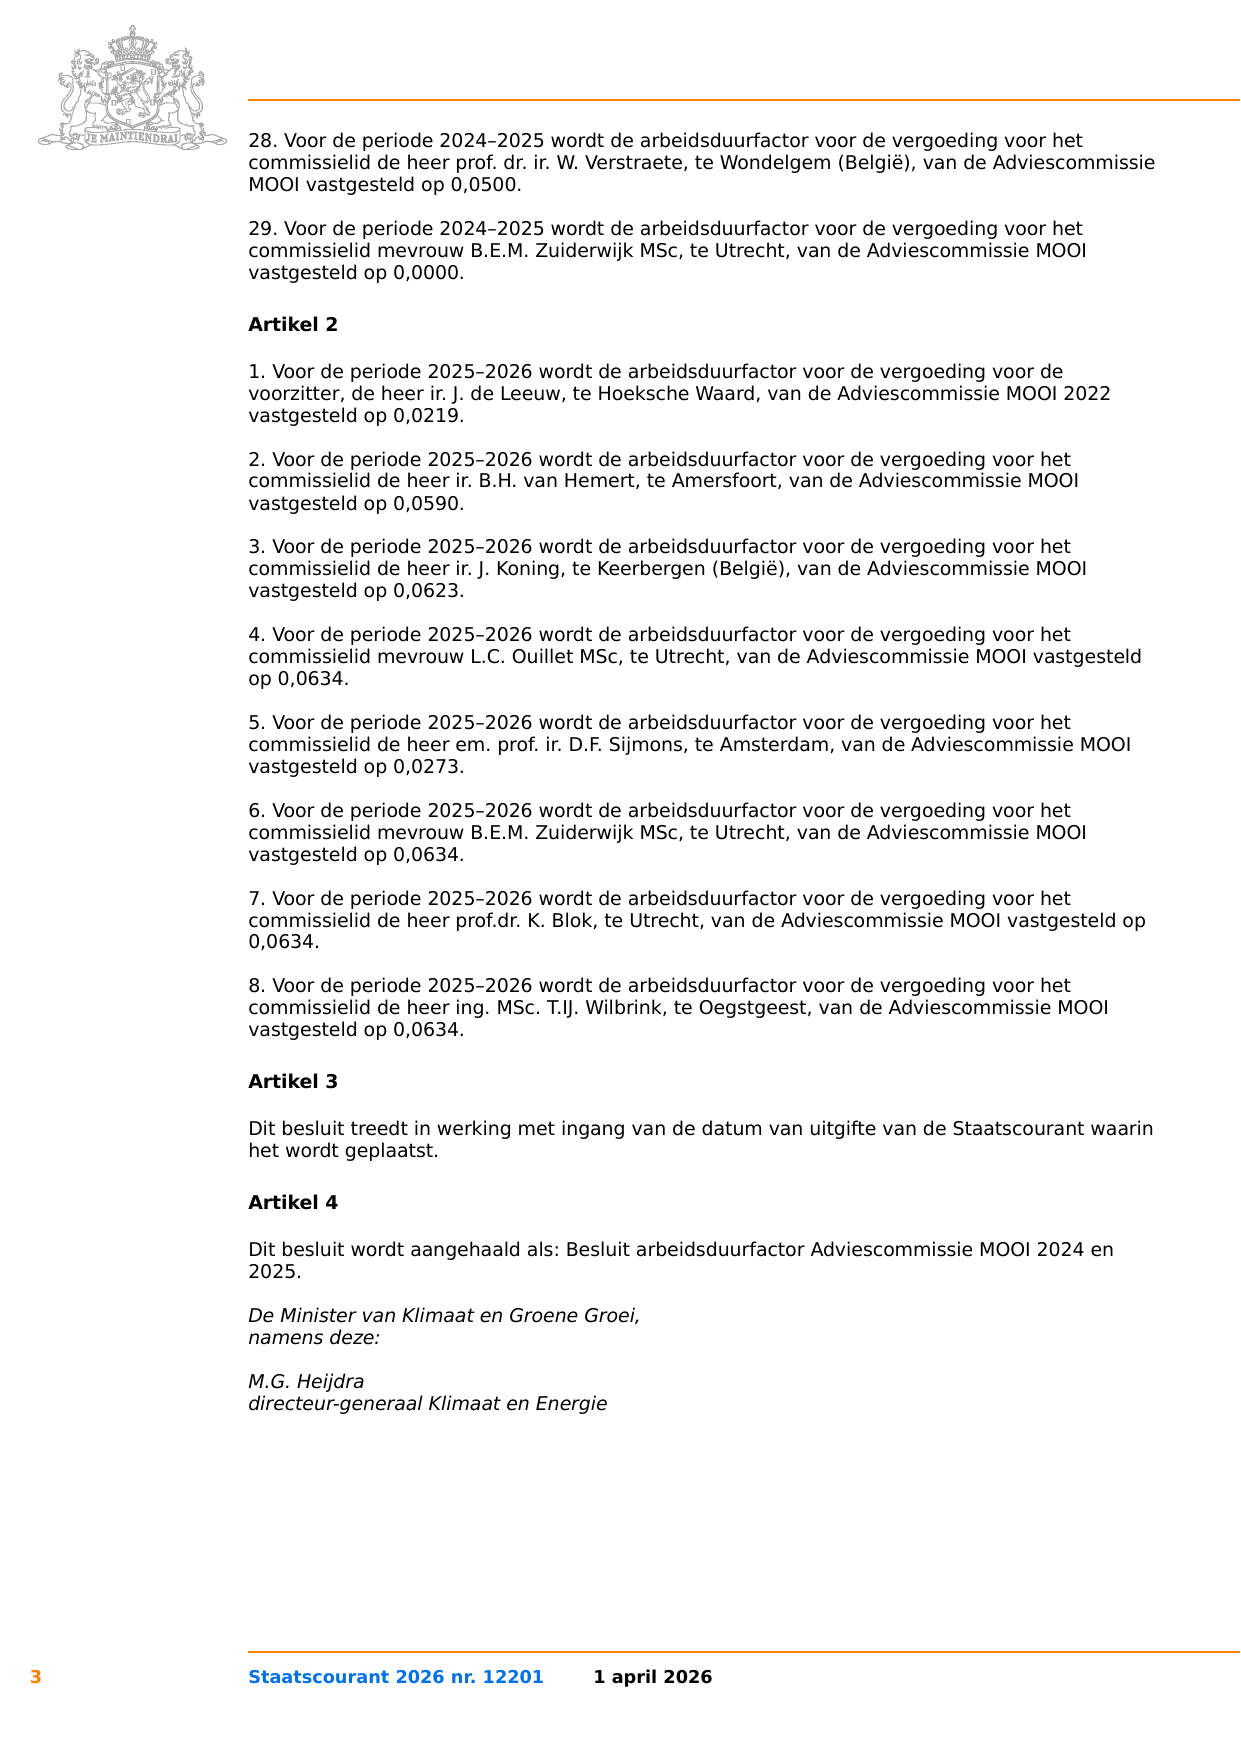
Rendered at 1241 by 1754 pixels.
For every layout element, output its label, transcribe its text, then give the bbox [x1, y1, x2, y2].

text 28. Voor de periode 2024–2025 wordt de arbeidsduurfactor voor de vergoeding voor het commissielid de heer prof. dr. ir. W. Verstraete, te Wondelgem (België), van de Adviescommissie MOOI vastgesteld op 0,0500. [248, 130, 1163, 196]
text Dit besluit wordt aangehaald als: Besluit arbeidsduurfactor Adviescommissie MOOI 2024 en 2025. [248, 1239, 1163, 1283]
text 2. Voor de periode 2025–2026 wordt de arbeidsduurfactor voor de vergoeding voor het commissielid de heer ir. B.H. van Hemert, te Amersfoort, van de Adviescommissie MOOI vastgesteld op 0,0590. [248, 448, 1163, 514]
picture [38, 25, 227, 150]
text 1. Voor de periode 2025–2026 wordt de arbeidsduurfactor voor de vergoeding voor de voorzitter, de heer ir. J. de Leeuw, te Hoeksche Waard, van de Adviescommissie MOOI 2022 vastgesteld op 0,0219. [248, 361, 1163, 427]
text Dit besluit treedt in werking met ingang van de datum van uitgifte van de Staatscourant waarin het wordt geplaatst. [248, 1118, 1163, 1162]
text 7. Voor de periode 2025–2026 wordt de arbeidsduurfactor voor de vergoeding voor het commissielid de heer prof.dr. K. Blok, te Utrecht, van de Adviescommissie MOOI vastgesteld op 0,0634. [248, 887, 1163, 953]
subtitle Artikel 3 [248, 1071, 1163, 1093]
text 3. Voor de periode 2025–2026 wordt de arbeidsduurfactor voor de vergoeding voor het commissielid de heer ir. J. Koning, te Keerbergen (België), van de Adviescommissie MOOI vastgesteld op 0,0623. [248, 536, 1163, 602]
subtitle Artikel 2 [248, 314, 1163, 336]
text De Minister van Klimaat en Groene Groei, namens deze: M.G. Heijdra directeur-generaal Klimaat en Energie [248, 1305, 1163, 1415]
text 29. Voor de periode 2024–2025 wordt de arbeidsduurfactor voor de vergoeding voor het commissielid mevrouw B.E.M. Zuiderwijk MSc, te Utrecht, van de Adviescommissie MOOI vastgesteld op 0,0000. [248, 218, 1163, 284]
subtitle Artikel 4 [248, 1192, 1163, 1214]
text 5. Voor de periode 2025–2026 wordt de arbeidsduurfactor voor de vergoeding voor het commissielid de heer em. prof. ir. D.F. Sijmons, te Amsterdam, van de Adviescommissie MOOI vastgesteld op 0,0273. [248, 712, 1163, 778]
text 6. Voor de periode 2025–2026 wordt de arbeidsduurfactor voor de vergoeding voor het commissielid mevrouw B.E.M. Zuiderwijk MSc, te Utrecht, van de Adviescommissie MOOI vastgesteld op 0,0634. [248, 800, 1163, 866]
text 4. Voor de periode 2025–2026 wordt de arbeidsduurfactor voor de vergoeding voor het commissielid mevrouw L.C. Ouillet MSc, te Utrecht, van de Adviescommissie MOOI vastgesteld op 0,0634. [248, 624, 1163, 690]
text 8. Voor de periode 2025–2026 wordt de arbeidsduurfactor voor de vergoeding voor het commissielid de heer ing. MSc. T.IJ. Wilbrink, te Oegstgeest, van de Adviescommissie MOOI vastgesteld op 0,0634. [248, 975, 1163, 1041]
